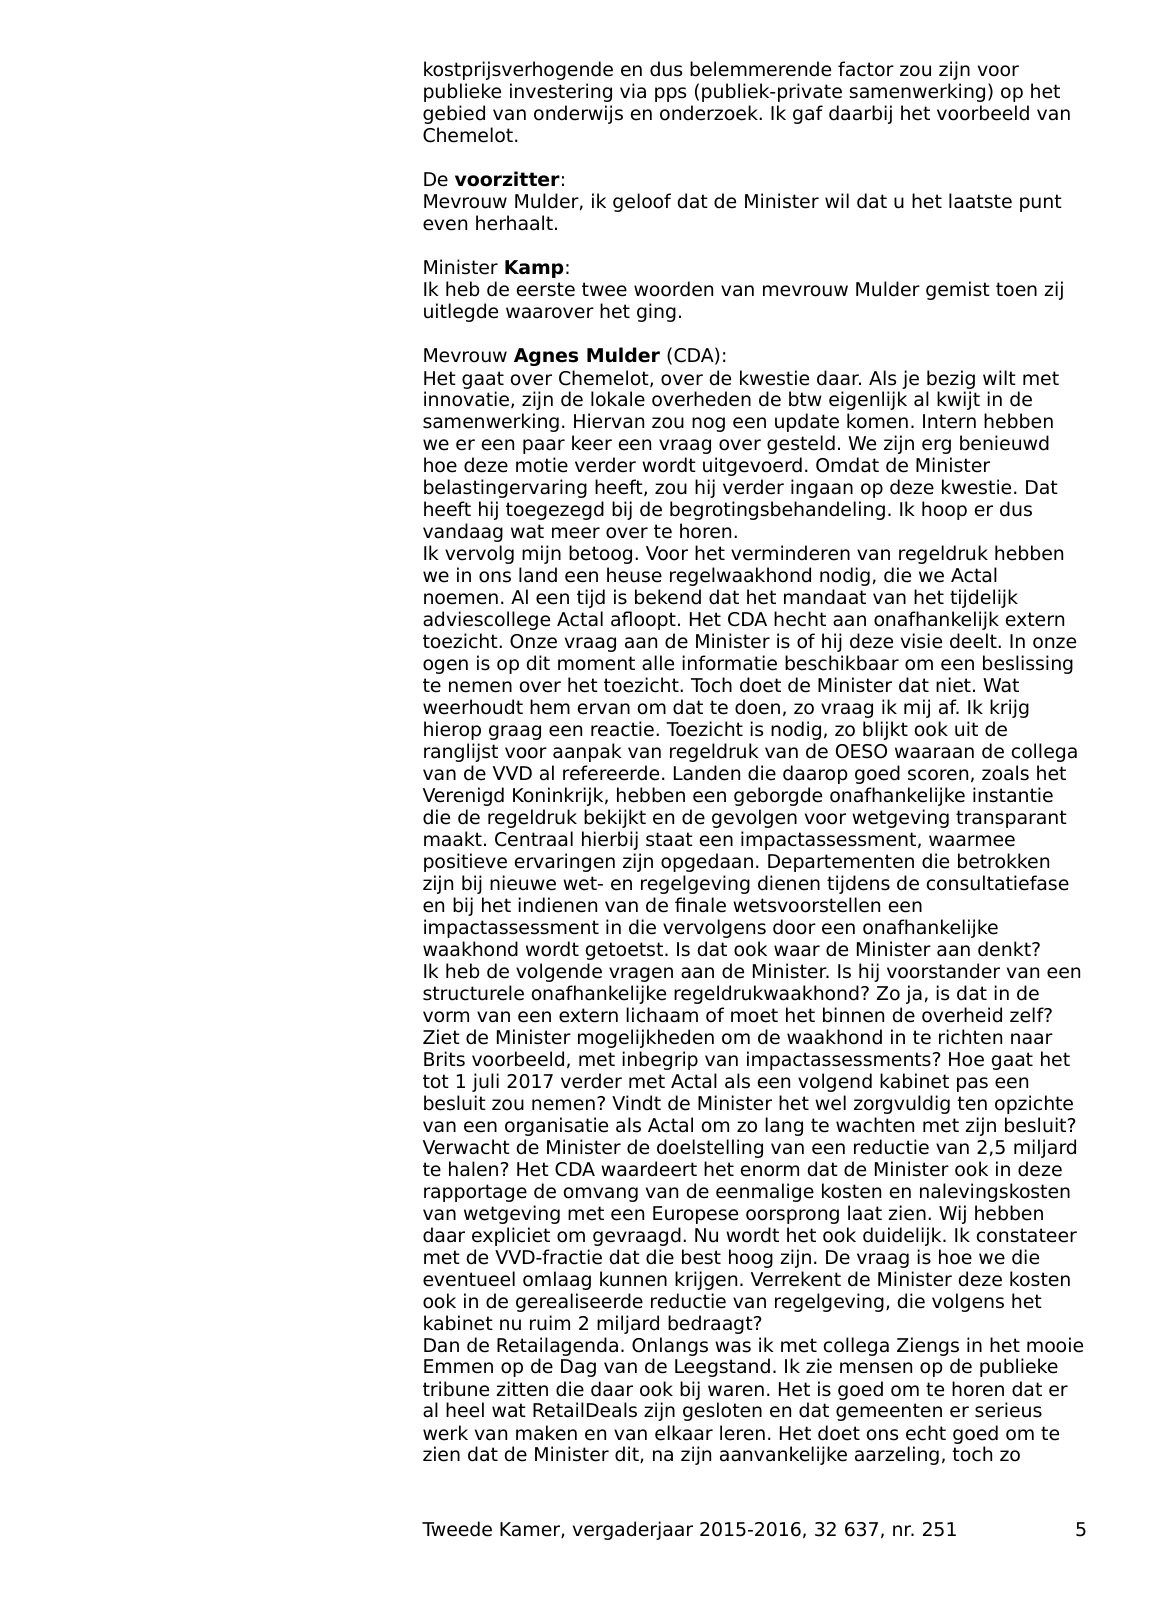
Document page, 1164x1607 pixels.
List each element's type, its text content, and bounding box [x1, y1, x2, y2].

text Minister Kamp: [422, 257, 1087, 279]
text Mevrouw Mulder, ik geloof dat de Minister wil dat u het laatste punt even herhaalt. [422, 191, 1087, 235]
text Het gaat over Chemelot, over de kwestie daar. Als je bezig wilt met innovatie, zijn de lokale overheden de btw eigenlijk al kwijt in de samenwerking. Hiervan zou nog een update komen. Intern hebben we er een paar keer een vraag over gesteld. We zijn erg benieuwd hoe deze motie verder wordt uitgevoerd. Omdat de Minister belastingervaring heeft, zou hij verder ingaan op deze kwestie. Dat heeft hij toegezegd bij de begrotingsbehandeling. Ik hoop er dus vandaag wat meer over te horen. [422, 367, 1087, 543]
text Ik vervolg mijn betoog. Voor het verminderen van regeldruk hebben we in ons land een heuse regelwaakhond nodig, die we Actal noemen. Al een tijd is bekend dat het mandaat van het tijdelijk adviescollege Actal afloopt. Het CDA hecht aan onafhankelijk extern toezicht. Onze vraag aan de Minister is of hij deze visie deelt. In onze ogen is op dit moment alle informatie beschikbaar om een beslissing te nemen over het toezicht. Toch doet de Minister dat niet. Wat weerhoudt hem ervan om dat te doen, zo vraag ik mij af. Ik krijg hierop graag een reactie. Toezicht is nodig, zo blijkt ook uit de ranglijst voor aanpak van regeldruk van de OESO waaraan de collega van de VVD al refereerde. Landen die daarop goed scoren, zoals het Verenigd Koninkrijk, hebben een geborgde onafhankelijke instantie die de regeldruk bekijkt en de gevolgen voor wetgeving transparant maakt. Centraal hierbij staat een impactassessment, waarmee positieve ervaringen zijn opgedaan. Departementen die betrokken zijn bij nieuwe wet- en regelgeving dienen tijdens de consultatiefase en bij het indienen van de finale wetsvoorstellen een impactassessment in die vervolgens door een onafhankelijke waakhond wordt getoetst. Is dat ook waar de Minister aan denkt? [422, 543, 1087, 961]
text Dan de Retailagenda. Onlangs was ik met collega Ziengs in het mooie Emmen op de Dag van de Leegstand. Ik zie mensen op de publieke tribune zitten die daar ook bij waren. Het is goed om te horen dat er al heel wat RetailDeals zijn gesloten en dat gemeenten er serieus werk van maken en van elkaar leren. Het doet ons echt goed om te zien dat de Minister dit, na zijn aanvankelijke aarzeling, toch zo [422, 1334, 1087, 1466]
text Mevrouw Agnes Mulder (CDA): [422, 345, 1087, 367]
text Ik heb de volgende vragen aan de Minister. Is hij voorstander van een structurele onafhankelijke regeldrukwaakhond? Zo ja, is dat in de vorm van een extern lichaam of moet het binnen de overheid zelf? Ziet de Minister mogelijkheden om de waakhond in te richten naar Brits voorbeeld, met inbegrip van impactassessments? Hoe gaat het tot 1 juli 2017 verder met Actal als een volgend kabinet pas een besluit zou nemen? Vindt de Minister het wel zorgvuldig ten opzichte van een organisatie als Actal om zo lang te wachten met zijn besluit? Verwacht de Minister de doelstelling van een reductie van 2,5 miljard te halen? Het CDA waardeert het enorm dat de Minister ook in deze rapportage de omvang van de eenmalige kosten en nalevingskosten van wetgeving met een Europese oorsprong laat zien. Wij hebben daar expliciet om gevraagd. Nu wordt het ook duidelijk. Ik constateer met de VVD-fractie dat die best hoog zijn. De vraag is hoe we die eventueel omlaag kunnen krijgen. Verrekent de Minister deze kosten ook in de gerealiseerde reductie van regelgeving, die volgens het kabinet nu ruim 2 miljard bedraagt? [422, 961, 1087, 1334]
text kostprijsverhogende en dus belemmerende factor zou zijn voor publieke investering via pps (publiek-private samenwerking) op het gebied van onderwijs en onderzoek. Ik gaf daarbij het voorbeeld van Chemelot. [422, 59, 1087, 147]
text Ik heb de eerste twee woorden van mevrouw Mulder gemist toen zij uitlegde waarover het ging. [422, 279, 1087, 323]
text De voorzitter: [422, 169, 1087, 191]
